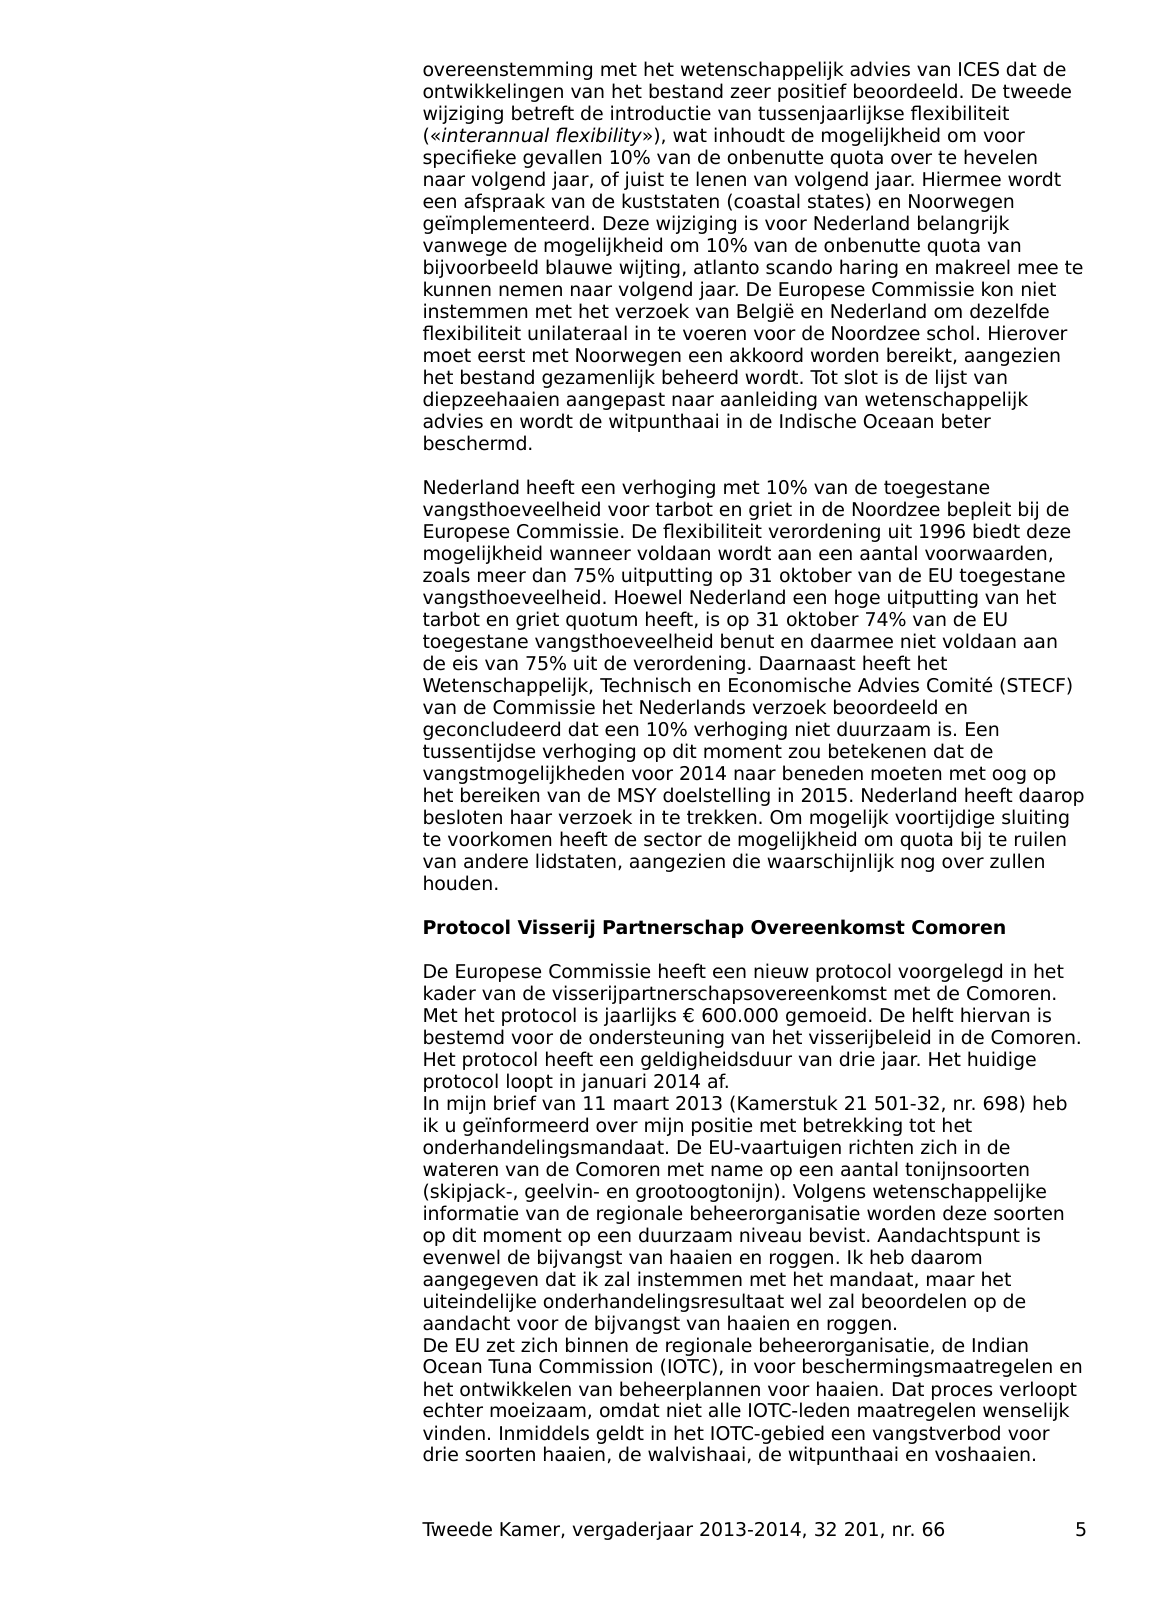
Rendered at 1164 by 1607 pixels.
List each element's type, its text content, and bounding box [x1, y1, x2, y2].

text overeenstemming met het wetenschappelijk advies van ICES dat de ontwikkelingen van het bestand zeer positief beoordeeld. De tweede wijziging betreft de introductie van tussenjaarlijkse flexibiliteit («interannual flexibility»), wat inhoudt de mogelijkheid om voor specifieke gevallen 10% van de onbenutte quota over te hevelen naar volgend jaar, of juist te lenen van volgend jaar. Hiermee wordt een afspraak van de kuststaten (coastal states) en Noorwegen geïmplementeerd. Deze wijziging is voor Nederland belangrijk vanwege de mogelijkheid om 10% van de onbenutte quota van bijvoorbeeld blauwe wijting, atlanto scando haring en makreel mee te kunnen nemen naar volgend jaar. De Europese Commissie kon niet instemmen met het verzoek van België en Nederland om dezelfde flexibiliteit unilateraal in te voeren voor de Noordzee schol. Hierover moet eerst met Noorwegen een akkoord worden bereikt, aangezien het bestand gezamenlijk beheerd wordt. Tot slot is de lijst van diepzeehaaien aangepast naar aanleiding van wetenschappelijk advies en wordt de witpunthaai in de Indische Oceaan beter beschermd. [422, 59, 1087, 455]
text In mijn brief van 11 maart 2013 (Kamerstuk 21 501-32, nr. 698) heb ik u geïnformeerd over mijn positie met betrekking tot het onderhandelingsmandaat. De EU-vaartuigen richten zich in de wateren van de Comoren met name op een aantal tonijnsoorten (skipjack-, geelvin- en grootoogtonijn). Volgens wetenschappelijke informatie van de regionale beheerorganisatie worden deze soorten op dit moment op een duurzaam niveau bevist. Aandachtspunt is evenwel de bijvangst van haaien en roggen. Ik heb daarom aangegeven dat ik zal instemmen met het mandaat, maar het uiteindelijke onderhandelingsresultaat wel zal beoordelen op de aandacht voor de bijvangst van haaien en roggen. [422, 1093, 1087, 1334]
text De EU zet zich binnen de regionale beheerorganisatie, de Indian Ocean Tuna Commission (IOTC), in voor beschermingsmaatregelen en het ontwikkelen van beheerplannen voor haaien. Dat proces verloopt echter moeizaam, omdat niet alle IOTC-leden maatregelen wenselijk vinden. Inmiddels geldt in het IOTC-gebied een vangstverbod voor drie soorten haaien, de walvishaai, de witpunthaai en voshaaien. [422, 1334, 1087, 1466]
text Nederland heeft een verhoging met 10% van de toegestane vangsthoeveelheid voor tarbot en griet in de Noordzee bepleit bij de Europese Commissie. De flexibiliteit verordening uit 1996 biedt deze mogelijkheid wanneer voldaan wordt aan een aantal voorwaarden, zoals meer dan 75% uitputting op 31 oktober van de EU toegestane vangsthoeveelheid. Hoewel Nederland een hoge uitputting van het tarbot en griet quotum heeft, is op 31 oktober 74% van de EU toegestane vangsthoeveelheid benut en daarmee niet voldaan aan de eis van 75% uit de verordening. Daarnaast heeft het Wetenschappelijk, Technisch en Economische Advies Comité (STECF) van de Commissie het Nederlands verzoek beoordeeld en geconcludeerd dat een 10% verhoging niet duurzaam is. Een tussentijdse verhoging op dit moment zou betekenen dat de vangstmogelijkheden voor 2014 naar beneden moeten met oog op het bereiken van de MSY doelstelling in 2015. Nederland heeft daarop besloten haar verzoek in te trekken. Om mogelijk voortijdige sluiting te voorkomen heeft de sector de mogelijkheid om quota bij te ruilen van andere lidstaten, aangezien die waarschijnlijk nog over zullen houden. [422, 477, 1087, 894]
subtitle Protocol Visserij Partnerschap Overeenkomst Comoren [422, 917, 1087, 939]
text De Europese Commissie heeft een nieuw protocol voorgelegd in het kader van de visserijpartnerschapsovereenkomst met de Comoren. Met het protocol is jaarlijks € 600.000 gemoeid. De helft hiervan is bestemd voor de ondersteuning van het visserijbeleid in de Comoren. Het protocol heeft een geldigheidsduur van drie jaar. Het huidige protocol loopt in januari 2014 af. [422, 961, 1087, 1093]
